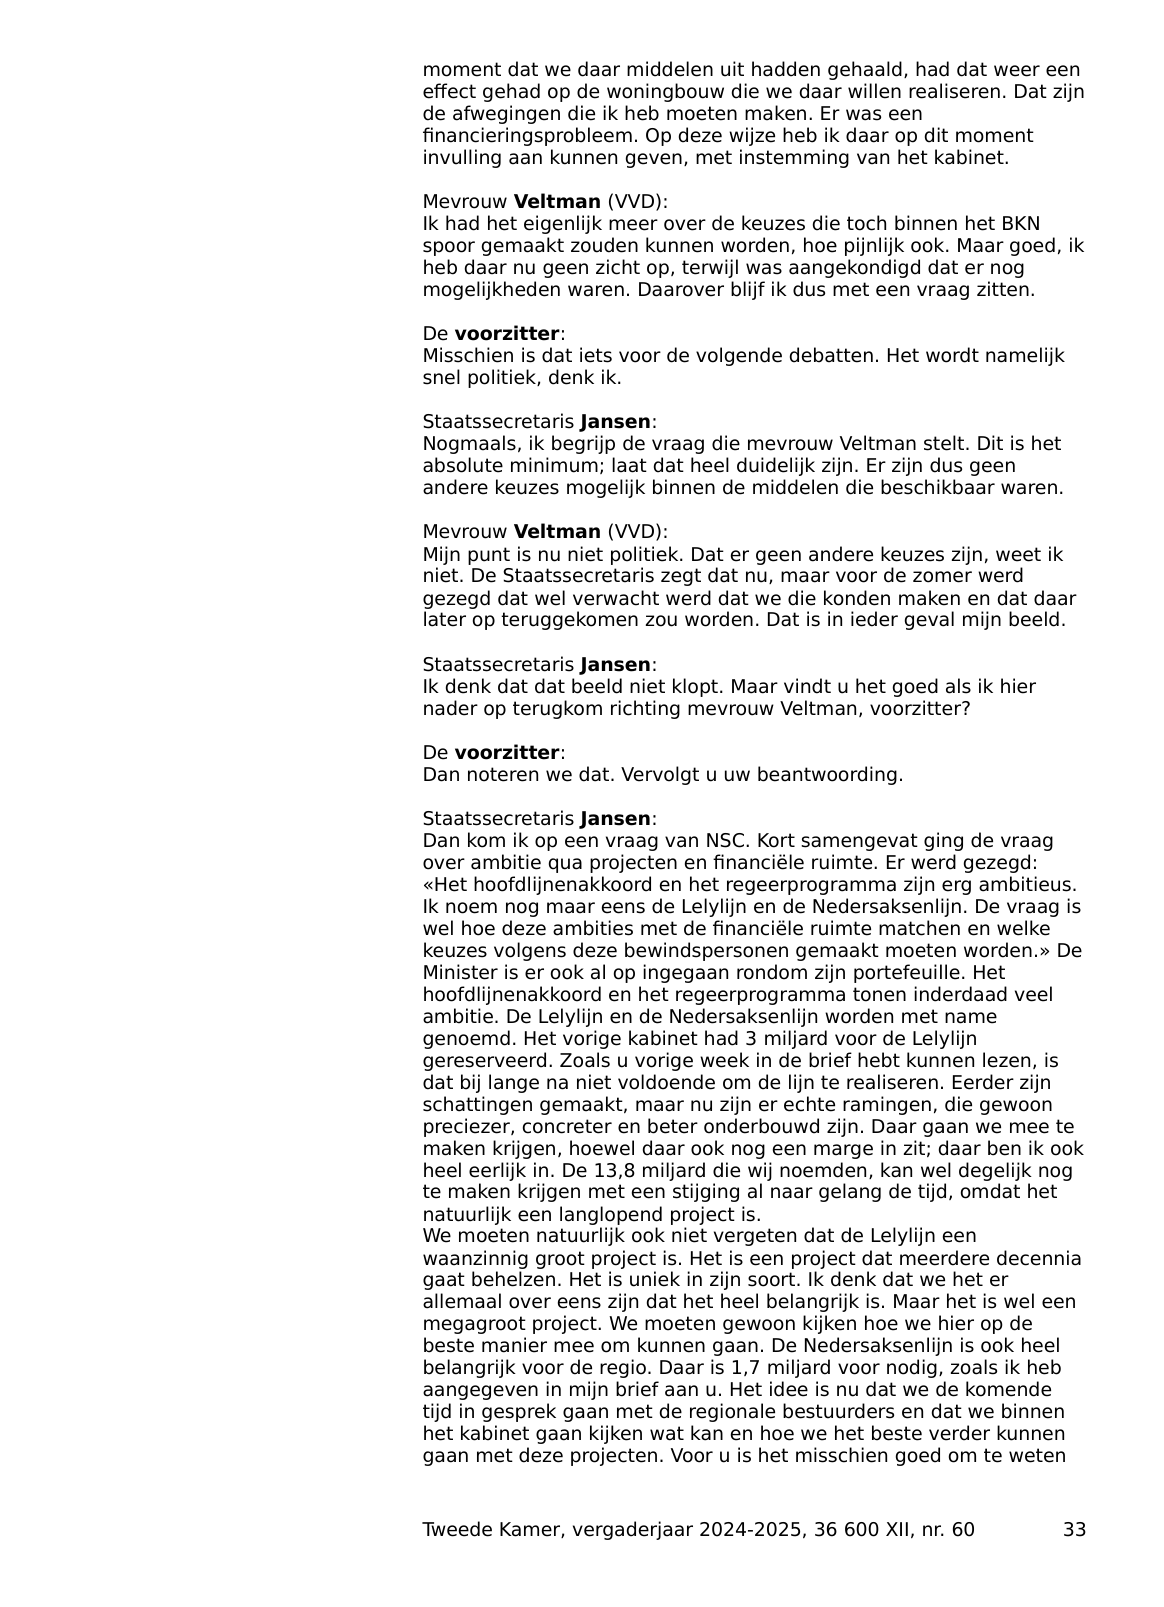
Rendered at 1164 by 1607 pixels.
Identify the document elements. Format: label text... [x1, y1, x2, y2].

text Mevrouw Veltman (VVD): [422, 521, 1087, 543]
text Dan kom ik op een vraag van NSC. Kort samengevat ging de vraag over ambitie qua projecten en financiële ruimte. Er werd gezegd: «Het hoofdlijnenakkoord en het regeerprogramma zijn erg ambitieus. Ik noem nog maar eens de Lelylijn en de Nedersaksenlijn. De vraag is wel hoe deze ambities met de financiële ruimte matchen en welke keuzes volgens deze bewindspersonen gemaakt moeten worden.» De Minister is er ook al op ingegaan rondom zijn portefeuille. Het hoofdlijnenakkoord en het regeerprogramma tonen inderdaad veel ambitie. De Lelylijn en de Nedersaksenlijn worden met name genoemd. Het vorige kabinet had 3 miljard voor de Lelylijn gereserveerd. Zoals u vorige week in de brief hebt kunnen lezen, is dat bij lange na niet voldoende om de lijn te realiseren. Eerder zijn schattingen gemaakt, maar nu zijn er echte ramingen, die gewoon preciezer, concreter en beter onderbouwd zijn. Daar gaan we mee te maken krijgen, hoewel daar ook nog een marge in zit; daar ben ik ook heel eerlijk in. De 13,8 miljard die wij noemden, kan wel degelijk nog te maken krijgen met een stijging al naar gelang de tijd, omdat het natuurlijk een langlopend project is. [422, 830, 1087, 1225]
text Mevrouw Veltman (VVD): [422, 191, 1087, 213]
text We moeten natuurlijk ook niet vergeten dat de Lelylijn een waanzinnig groot project is. Het is een project dat meerdere decennia gaat behelzen. Het is uniek in zijn soort. Ik denk dat we het er allemaal over eens zijn dat het heel belangrijk is. Maar het is wel een megagroot project. We moeten gewoon kijken hoe we hier op de beste manier mee om kunnen gaan. De Nedersaksenlijn is ook heel belangrijk voor de regio. Daar is 1,7 miljard voor nodig, zoals ik heb aangegeven in mijn brief aan u. Het idee is nu dat we de komende tijd in gesprek gaan met de regionale bestuurders en dat we binnen het kabinet gaan kijken wat kan en hoe we het beste verder kunnen gaan met deze projecten. Voor u is het misschien goed om te weten [422, 1225, 1087, 1467]
text Misschien is dat iets voor de volgende debatten. Het wordt namelijk snel politiek, denk ik. [422, 345, 1087, 389]
text Mijn punt is nu niet politiek. Dat er geen andere keuzes zijn, weet ik niet. De Staatssecretaris zegt dat nu, maar voor de zomer werd gezegd dat wel verwacht werd dat we die konden maken en dat daar later op teruggekomen zou worden. Dat is in ieder geval mijn beeld. [422, 543, 1087, 631]
text Ik had het eigenlijk meer over de keuzes die toch binnen het BKN spoor gemaakt zouden kunnen worden, hoe pijnlijk ook. Maar goed, ik heb daar nu geen zicht op, terwijl was aangekondigd dat er nog mogelijkheden waren. Daarover blijf ik dus met een vraag zitten. [422, 213, 1087, 301]
text Ik denk dat dat beeld niet klopt. Maar vindt u het goed als ik hier nader op terugkom richting mevrouw Veltman, voorzitter? [422, 676, 1087, 719]
text De voorzitter: [422, 323, 1087, 345]
text Staatssecretaris Jansen: [422, 653, 1087, 676]
text Nogmaals, ik begrijp de vraag die mevrouw Veltman stelt. Dit is het absolute minimum; laat dat heel duidelijk zijn. Er zijn dus geen andere keuzes mogelijk binnen de middelen die beschikbaar waren. [422, 433, 1087, 499]
text Staatssecretaris Jansen: [422, 808, 1087, 830]
text Staatssecretaris Jansen: [422, 411, 1087, 433]
text moment dat we daar middelen uit hadden gehaald, had dat weer een effect gehad op de woningbouw die we daar willen realiseren. Dat zijn de afwegingen die ik heb moeten maken. Er was een financieringsprobleem. Op deze wijze heb ik daar op dit moment invulling aan kunnen geven, met instemming van het kabinet. [422, 59, 1087, 169]
text Dan noteren we dat. Vervolgt u uw beantwoording. [422, 764, 1087, 786]
text De voorzitter: [422, 742, 1087, 764]
